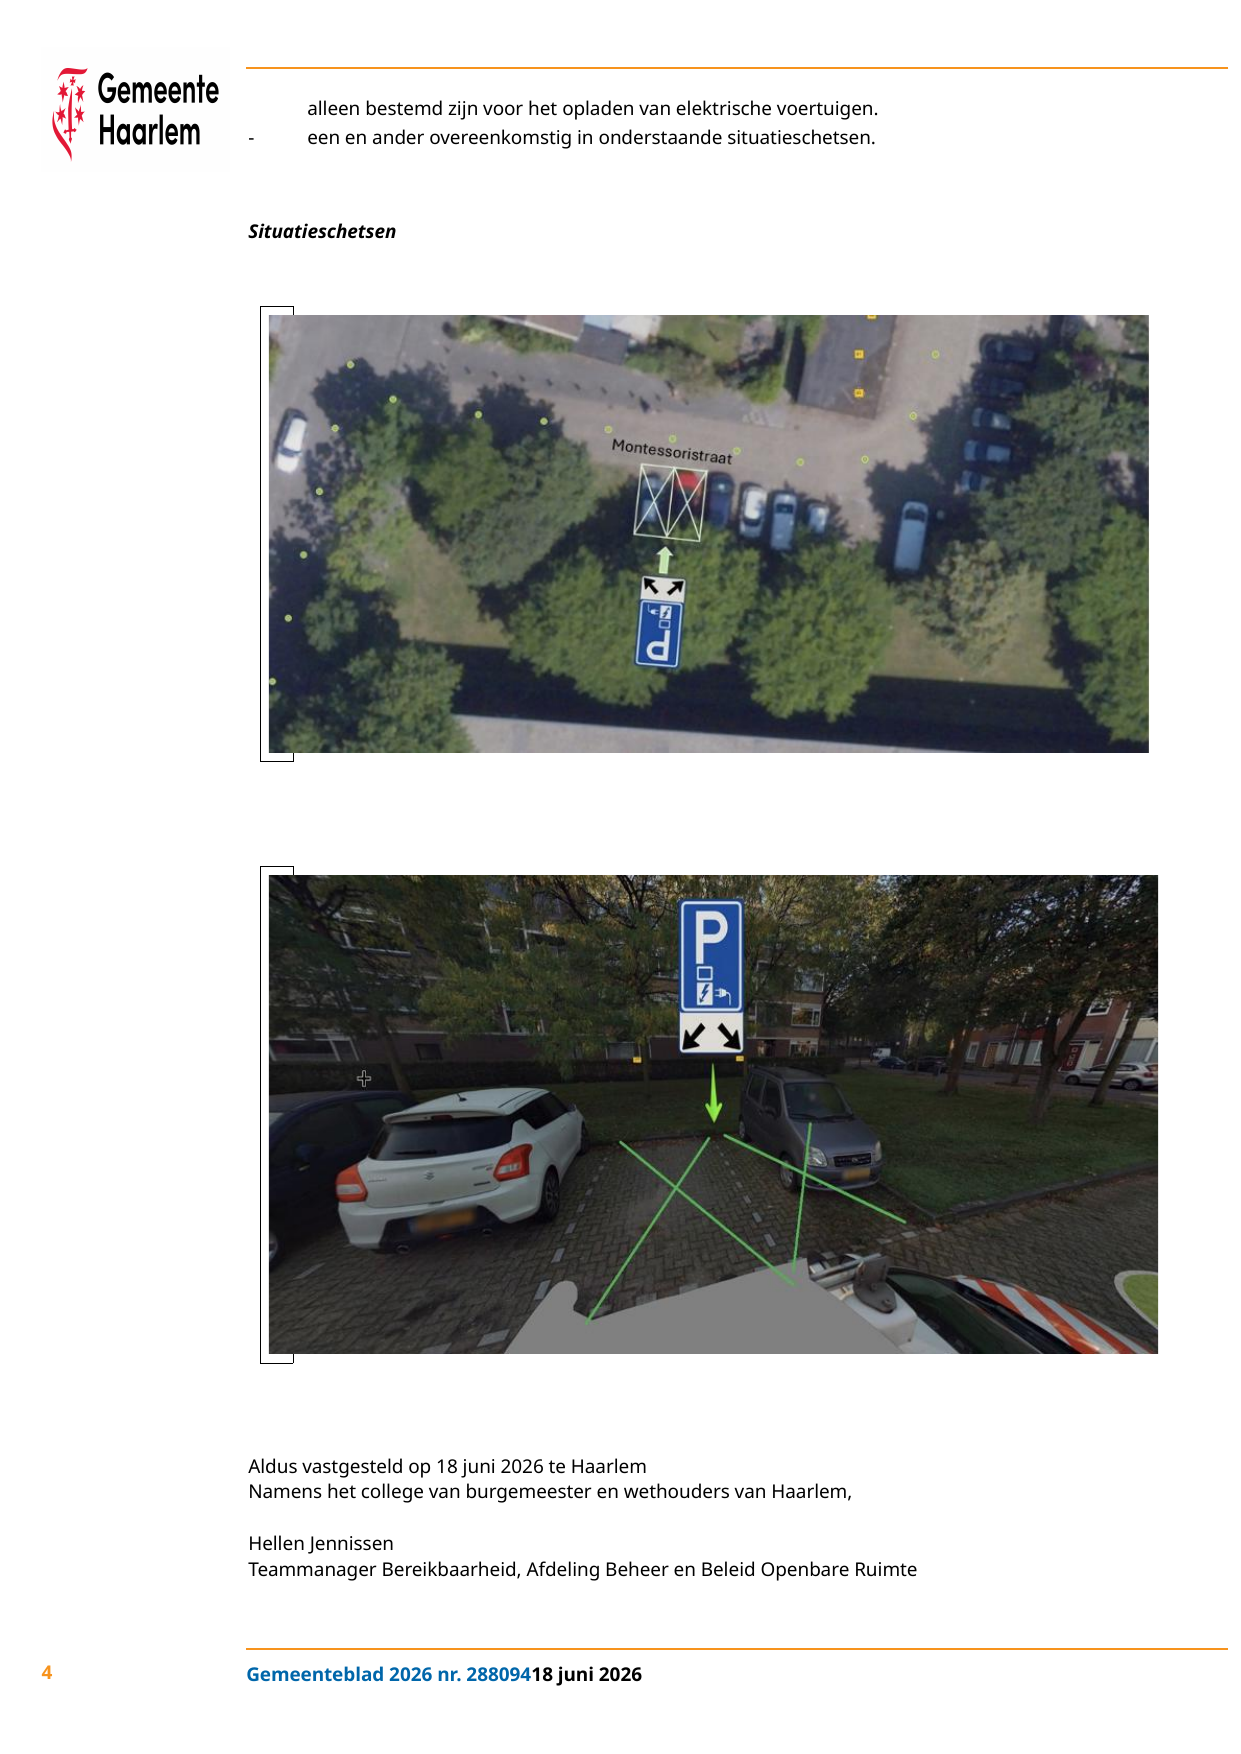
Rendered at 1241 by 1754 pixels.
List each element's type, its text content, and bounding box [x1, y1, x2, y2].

text Hellen Jennissen [248, 1530, 1152, 1556]
text Namens het college van burgemeester en wethouders van Haarlem, [248, 1478, 1152, 1504]
text Situatieschetsen [248, 218, 1152, 244]
text Aldus vastgesteld op 18 juni 2026 te Haarlem [248, 1453, 1152, 1478]
picture [41, 47, 231, 172]
text Teammanager Bereikbaarheid, Afdeling Beheer en Beleid Openbare Ruimte [248, 1556, 1152, 1581]
picture [268, 875, 1159, 1354]
picture [268, 315, 1150, 753]
list een en ander overeenkomstig in onderstaande situatieschetsen. [248, 124, 1152, 150]
list alleen bestemd zijn voor het opladen van elektrische voertuigen. [248, 95, 1152, 121]
